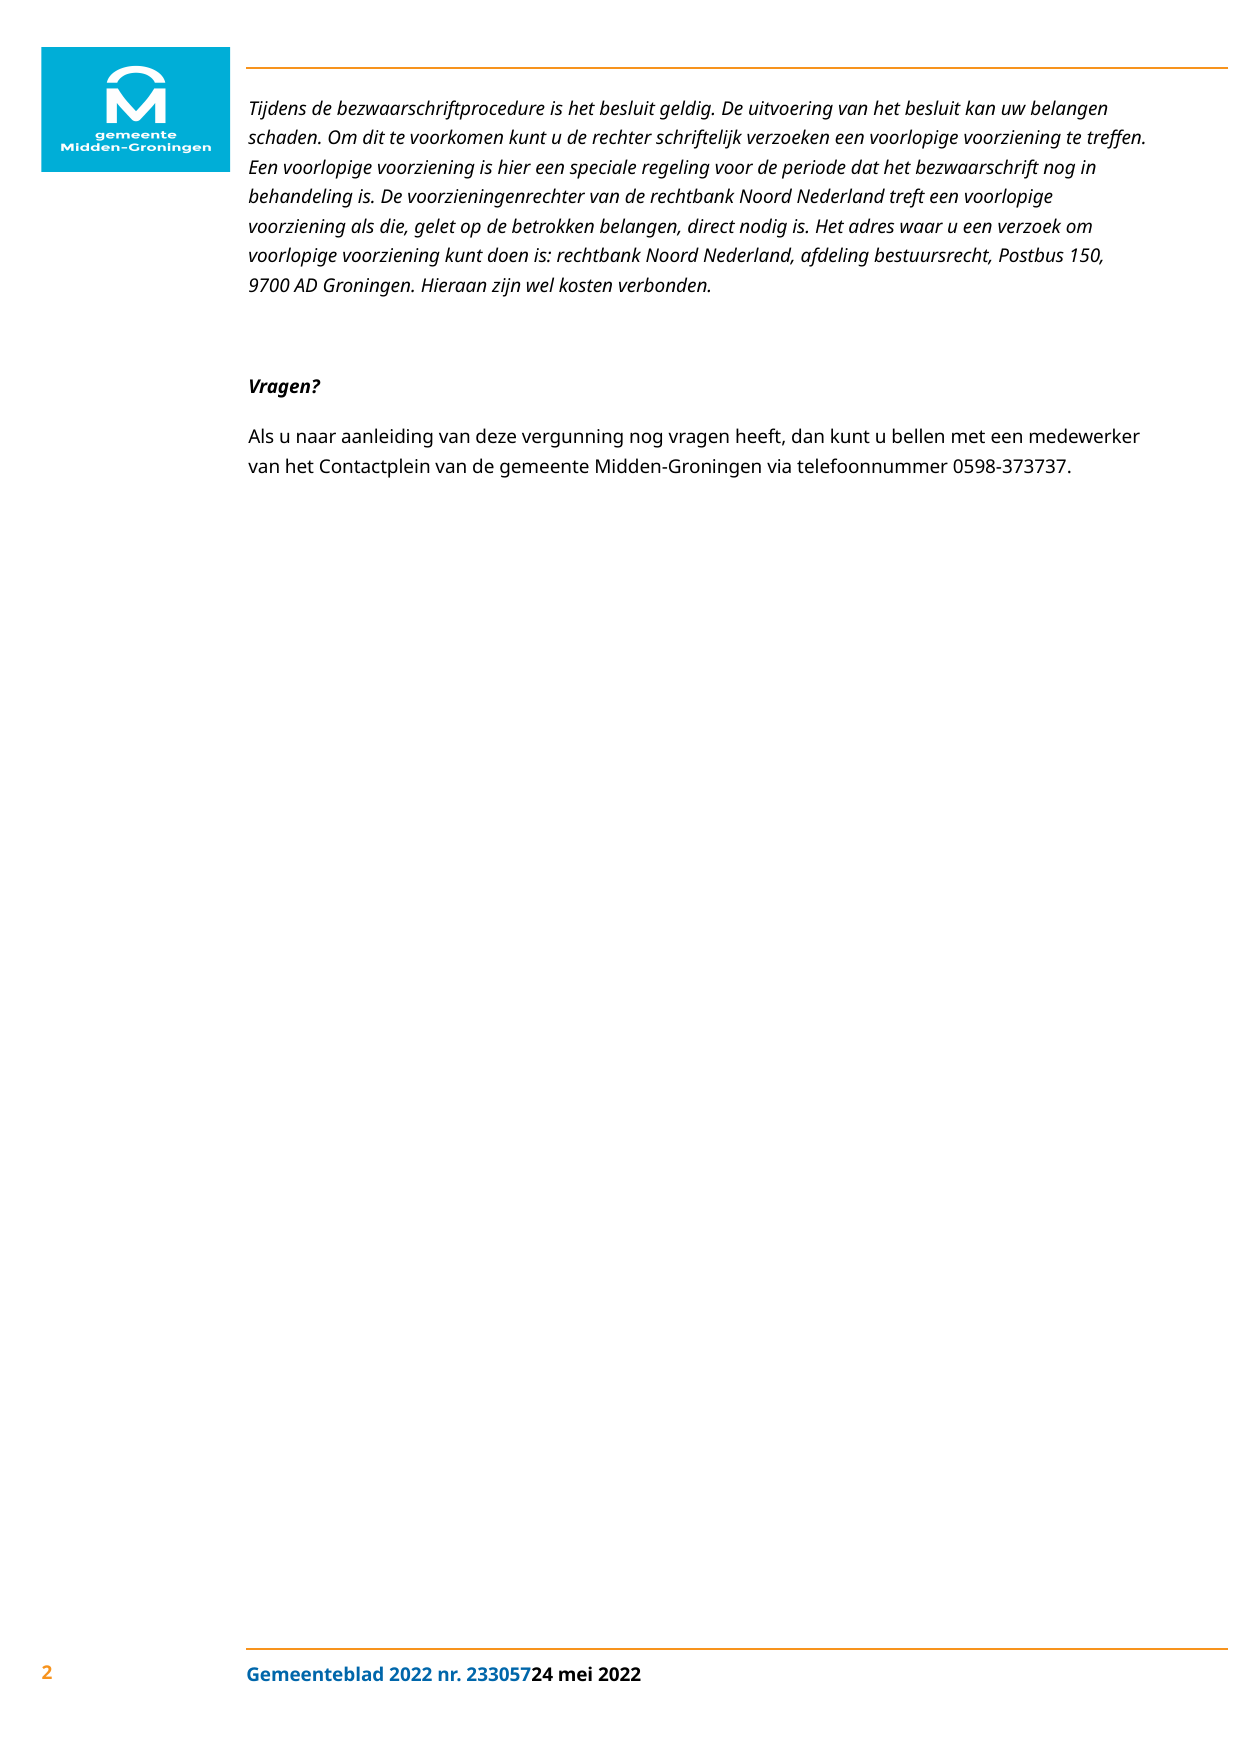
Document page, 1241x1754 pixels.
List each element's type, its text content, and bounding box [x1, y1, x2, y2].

picture [108, 66, 164, 82]
text Vragen? [248, 373, 1152, 399]
picture [184, 146, 190, 153]
picture [107, 89, 165, 122]
text Als u naar aanleiding van deze vergunning nog vragen heeft, dan kunt u bellen met een medewerker van het Contactplein van de gemeente Midden-Groningen via telefoonnummer 0598-373737. [248, 423, 1152, 479]
text Tijdens de bezwaarschriftprocedure is het besluit geldig. De uitvoering van het besluit kan uw belangen schaden. Om dit te voorkomen kunt u de rechter schriftelijk verzoeken een voorlopige voorziening te treffen. Een voorlopige voorziening is hier een speciale regeling voor de periode dat het bezwaarschrift nog in behandeling is. De voorzieningenrechter van de rechtbank Noord Nederland treft een voorlopige voorziening als die, gelet op de betrokken belangen, direct nodig is. Het adres waar u een verzoek om voorlopige voorziening kunt doen is: rechtbank Noord Nederland, afdeling bestuursrecht, Postbus 150, 9700 AD Groningen. Hieraan zijn wel kosten verbonden. [248, 95, 1152, 298]
